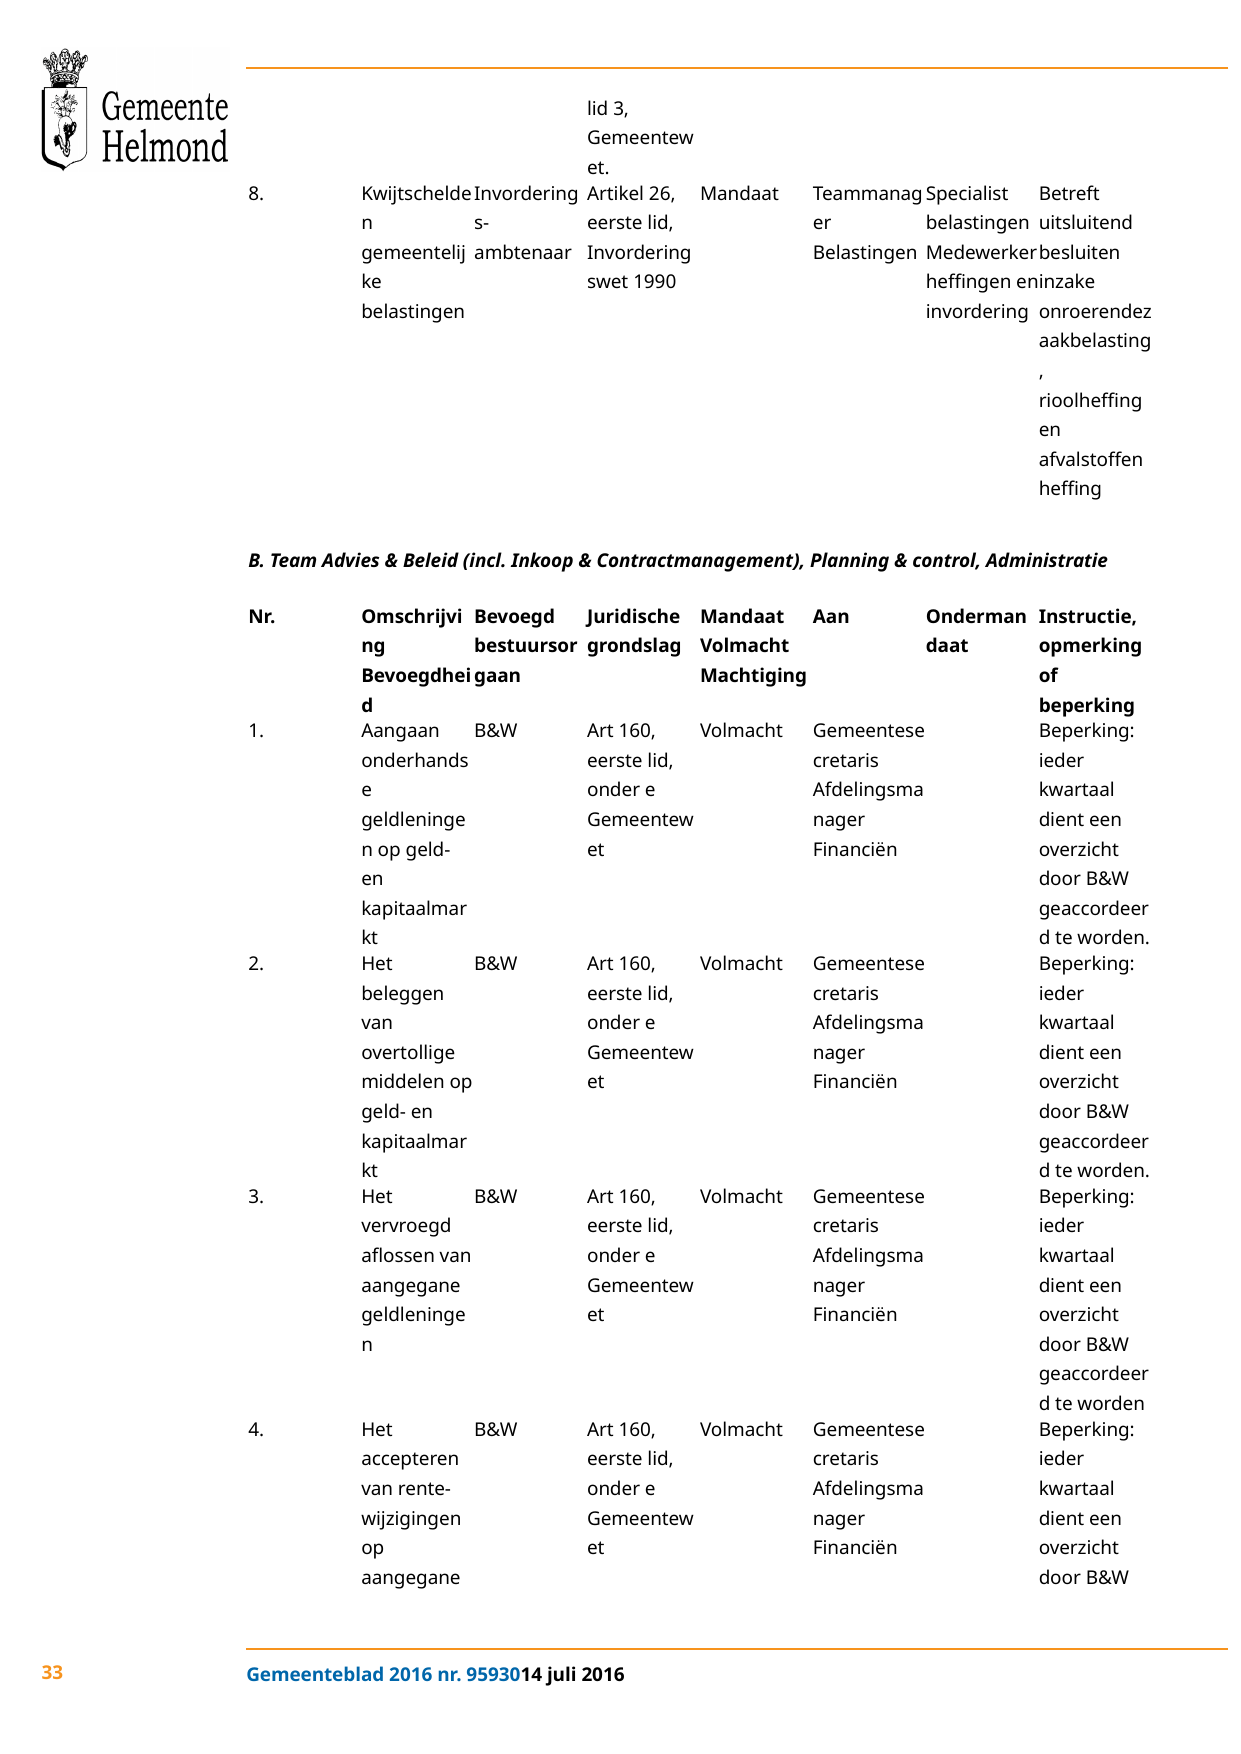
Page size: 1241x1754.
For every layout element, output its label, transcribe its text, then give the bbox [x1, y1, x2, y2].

table_cell B&W [474, 718, 587, 950]
picture [41, 47, 231, 172]
table_header Nr. [248, 603, 361, 717]
table_header Aan [813, 603, 926, 717]
table_cell [926, 718, 1038, 950]
table_cell Kwijtschelden gemeentelijke belastingen [361, 180, 474, 501]
table_cell Volmacht [700, 718, 813, 950]
table_header Ondermandaat [926, 603, 1038, 717]
table_cell [926, 1183, 1038, 1416]
table_cell 8. [248, 180, 361, 501]
table_cell Mandaat [700, 180, 813, 501]
table_cell Beperking: ieder kwartaal dient een overzicht door B&W [1039, 1416, 1152, 1589]
table_cell Volmacht [700, 950, 813, 1183]
table_cell 4. [248, 1416, 361, 1589]
table_header Juridische grondslag [587, 603, 700, 717]
table_cell Beperking: ieder kwartaal dient een overzicht door B&W geaccordeerd te worden. [1039, 718, 1152, 950]
table_cell Gemeentesecretaris Afdelingsmanager Financiën [813, 1183, 926, 1416]
table_cell [474, 95, 587, 180]
table_cell Specialist belastingen Medewerker heffingen en invordering [926, 180, 1038, 501]
table_cell 2. [248, 950, 361, 1183]
table_cell Art 160, eerste lid, onder e Gemeentewet [587, 718, 700, 950]
table_cell 1. [248, 718, 361, 950]
table_cell Het beleggen van overtollige middelen op geld- en kapitaalmarkt [361, 950, 474, 1183]
table_cell B&W [474, 1416, 587, 1589]
table_cell B&W [474, 950, 587, 1183]
table_cell Volmacht [700, 1183, 813, 1416]
table_cell Beperking: ieder kwartaal dient een overzicht door B&W geaccordeerd te worden. [1039, 950, 1152, 1183]
table_cell Gemeentesecretaris Afdelingsmanager Financiën [813, 950, 926, 1183]
table_cell Aangaan onderhandse geldleningen op geld- en kapitaalmarkt [361, 718, 474, 950]
table_cell Art 160, eerste lid, onder e Gemeentewet [587, 1183, 700, 1416]
table_header Mandaat Volmacht Machtiging [700, 603, 813, 717]
table_cell [700, 95, 813, 180]
text B. Team Advies & Beleid (incl. Inkoop & Contractmanagement), Planning & control, Administratie [248, 548, 1152, 573]
table_header Bevoegd bestuursorgaan [474, 603, 587, 717]
table_cell Artikel 26, eerste lid, Invorderingswet 1990 [587, 180, 700, 501]
table_cell [926, 950, 1038, 1183]
table_cell B&W [474, 1183, 587, 1416]
table_cell lid 3, Gemeentewet. [587, 95, 700, 180]
table_cell [1039, 95, 1152, 180]
table_cell [361, 95, 474, 180]
table_cell Betreft uitsluitend besluiten inzake onroerendezaakbelasting, rioolheffing en afvalstoffenheffing [1039, 180, 1152, 501]
table_cell 3. [248, 1183, 361, 1416]
table_cell [926, 95, 1038, 180]
table_cell Het vervroegd aflossen van aangegane geldleningen [361, 1183, 474, 1416]
table_header Instructie, opmerking of beperking [1039, 603, 1152, 717]
table_header Omschrijving Bevoegdheid [361, 603, 474, 717]
table_cell [813, 95, 926, 180]
table_cell [926, 1416, 1038, 1589]
table_cell Art 160, eerste lid, onder e Gemeentewet [587, 950, 700, 1183]
table_cell Invorderings-ambtenaar [474, 180, 587, 501]
table_cell Volmacht [700, 1416, 813, 1589]
table_cell Het accepteren van rente-wijzigingen op aangegane [361, 1416, 474, 1589]
table_cell Gemeentesecretaris Afdelingsmanager Financiën [813, 718, 926, 950]
table_cell Beperking: ieder kwartaal dient een overzicht door B&W geaccordeerd te worden [1039, 1183, 1152, 1416]
table_cell Art 160, eerste lid, onder e Gemeentewet [587, 1416, 700, 1589]
table_cell [248, 95, 361, 180]
table_cell Teammanager Belastingen [813, 180, 926, 501]
table_cell Gemeentesecretaris Afdelingsmanager Financiën [813, 1416, 926, 1589]
